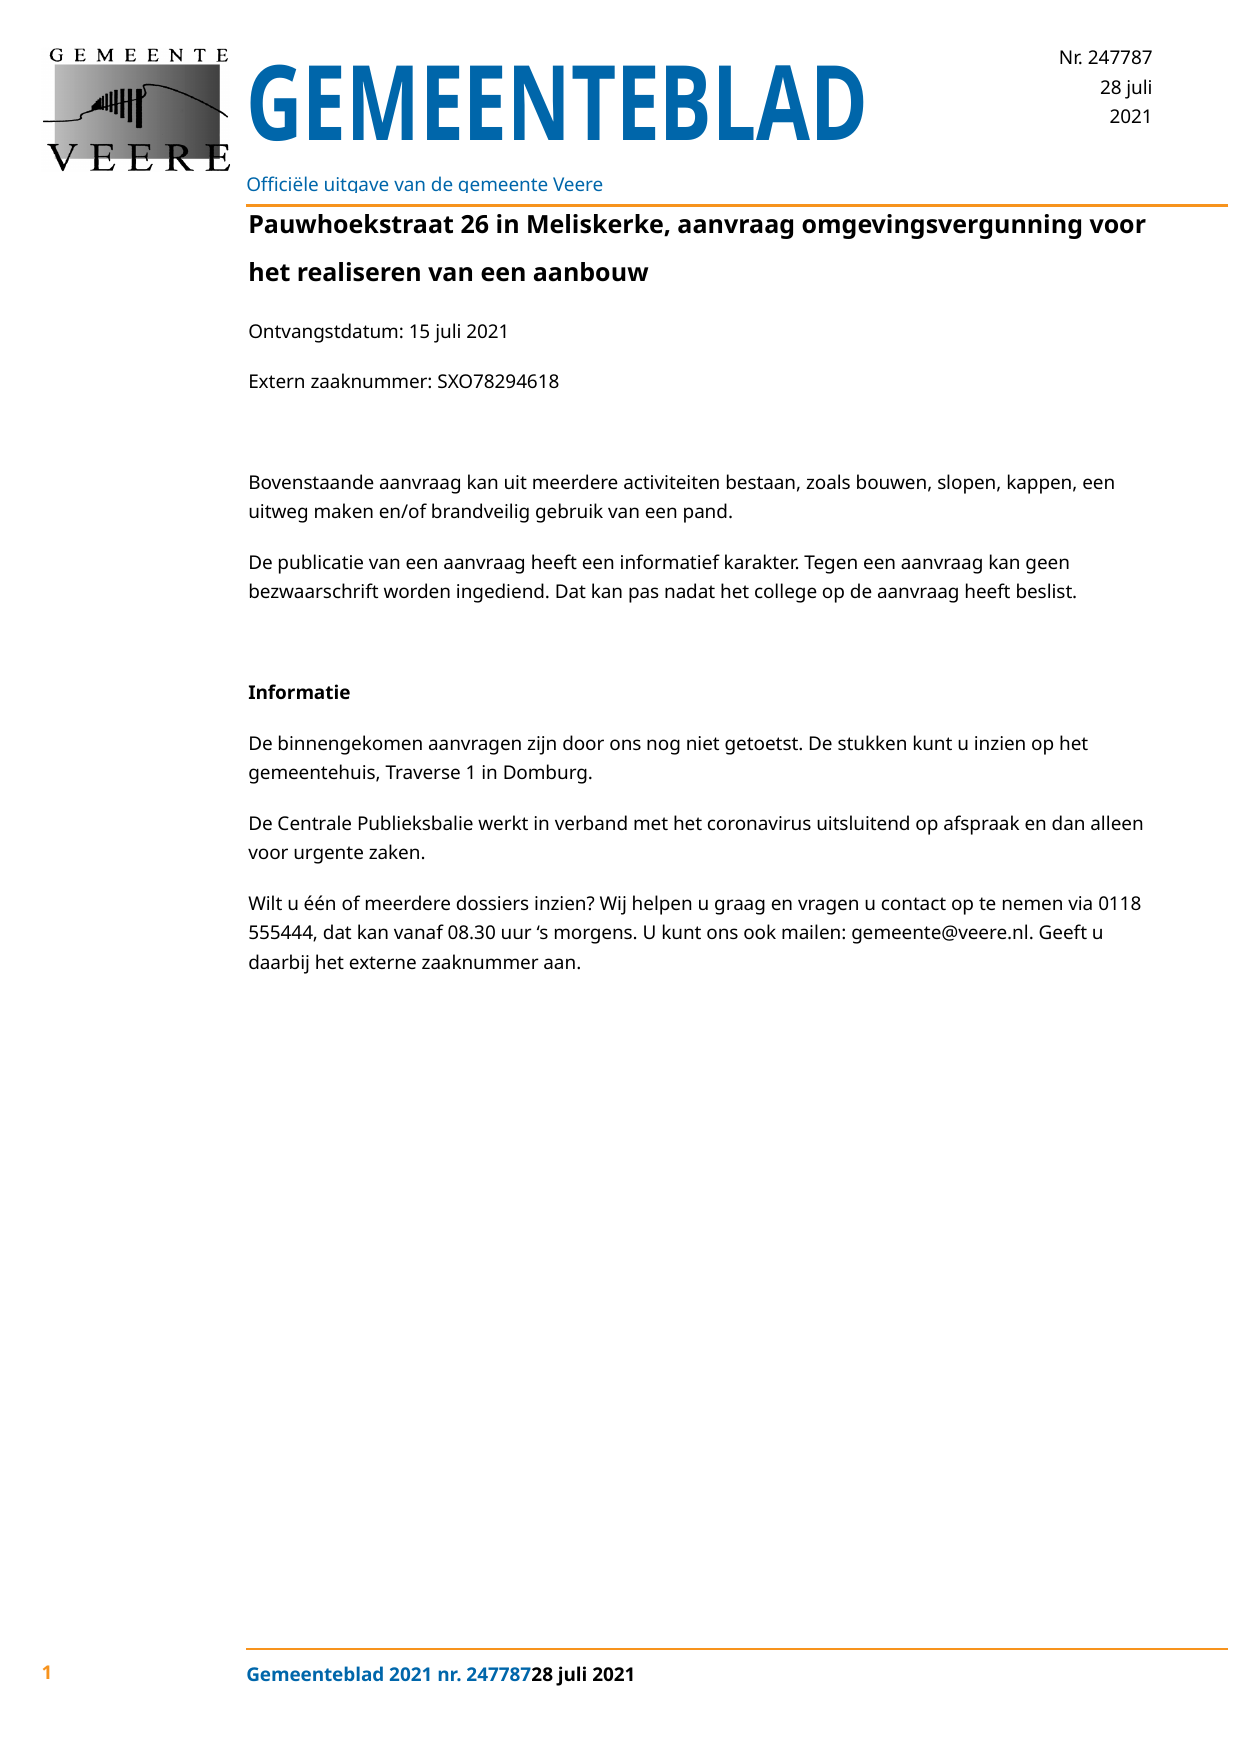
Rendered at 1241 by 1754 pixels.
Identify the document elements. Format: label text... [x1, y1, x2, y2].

text Wilt u één of meerdere dossiers inzien? Wij helpen u graag en vragen u contact op te nemen via 0118 555444, dat kan vanaf 08.30 uur ‘s morgens. U kunt ons ook mailen: gemeente@veere.nl. Geeft u daarbij het externe zaaknummer aan. [248, 890, 1152, 975]
text De binnengekomen aanvragen zijn door ons nog niet getoetst. De stukken kunt u inzien op het gemeentehuis, Traverse 1 in Domburg. [248, 730, 1152, 785]
text Ontvangstdatum: 15 juli 2021 [248, 318, 1152, 344]
text Pauwhoekstraat 26 in Meliskerke, aanvraag omgevingsvergunning voor het realiseren van een aanbouw [248, 207, 1152, 288]
picture [41, 47, 231, 172]
text De Centrale Publieksbalie werkt in verband met het coronavirus uitsluitend op afspraak en dan alleen voor urgente zaken. [248, 810, 1152, 865]
text De publicatie van een aanvraag heeft een informatief karakter. Tegen een aanvraag kan geen bezwaarschrift worden ingediend. Dat kan pas nadat het college op de aanvraag heeft beslist. [248, 549, 1152, 604]
text Informatie [248, 679, 1152, 705]
text Bovenstaande aanvraag kan uit meerdere activiteiten bestaan, zoals bouwen, slopen, kappen, een uitweg maken en/of brandveilig gebruik van een pand. [248, 469, 1152, 524]
text Extern zaaknummer: SXO78294618 [248, 368, 1152, 394]
